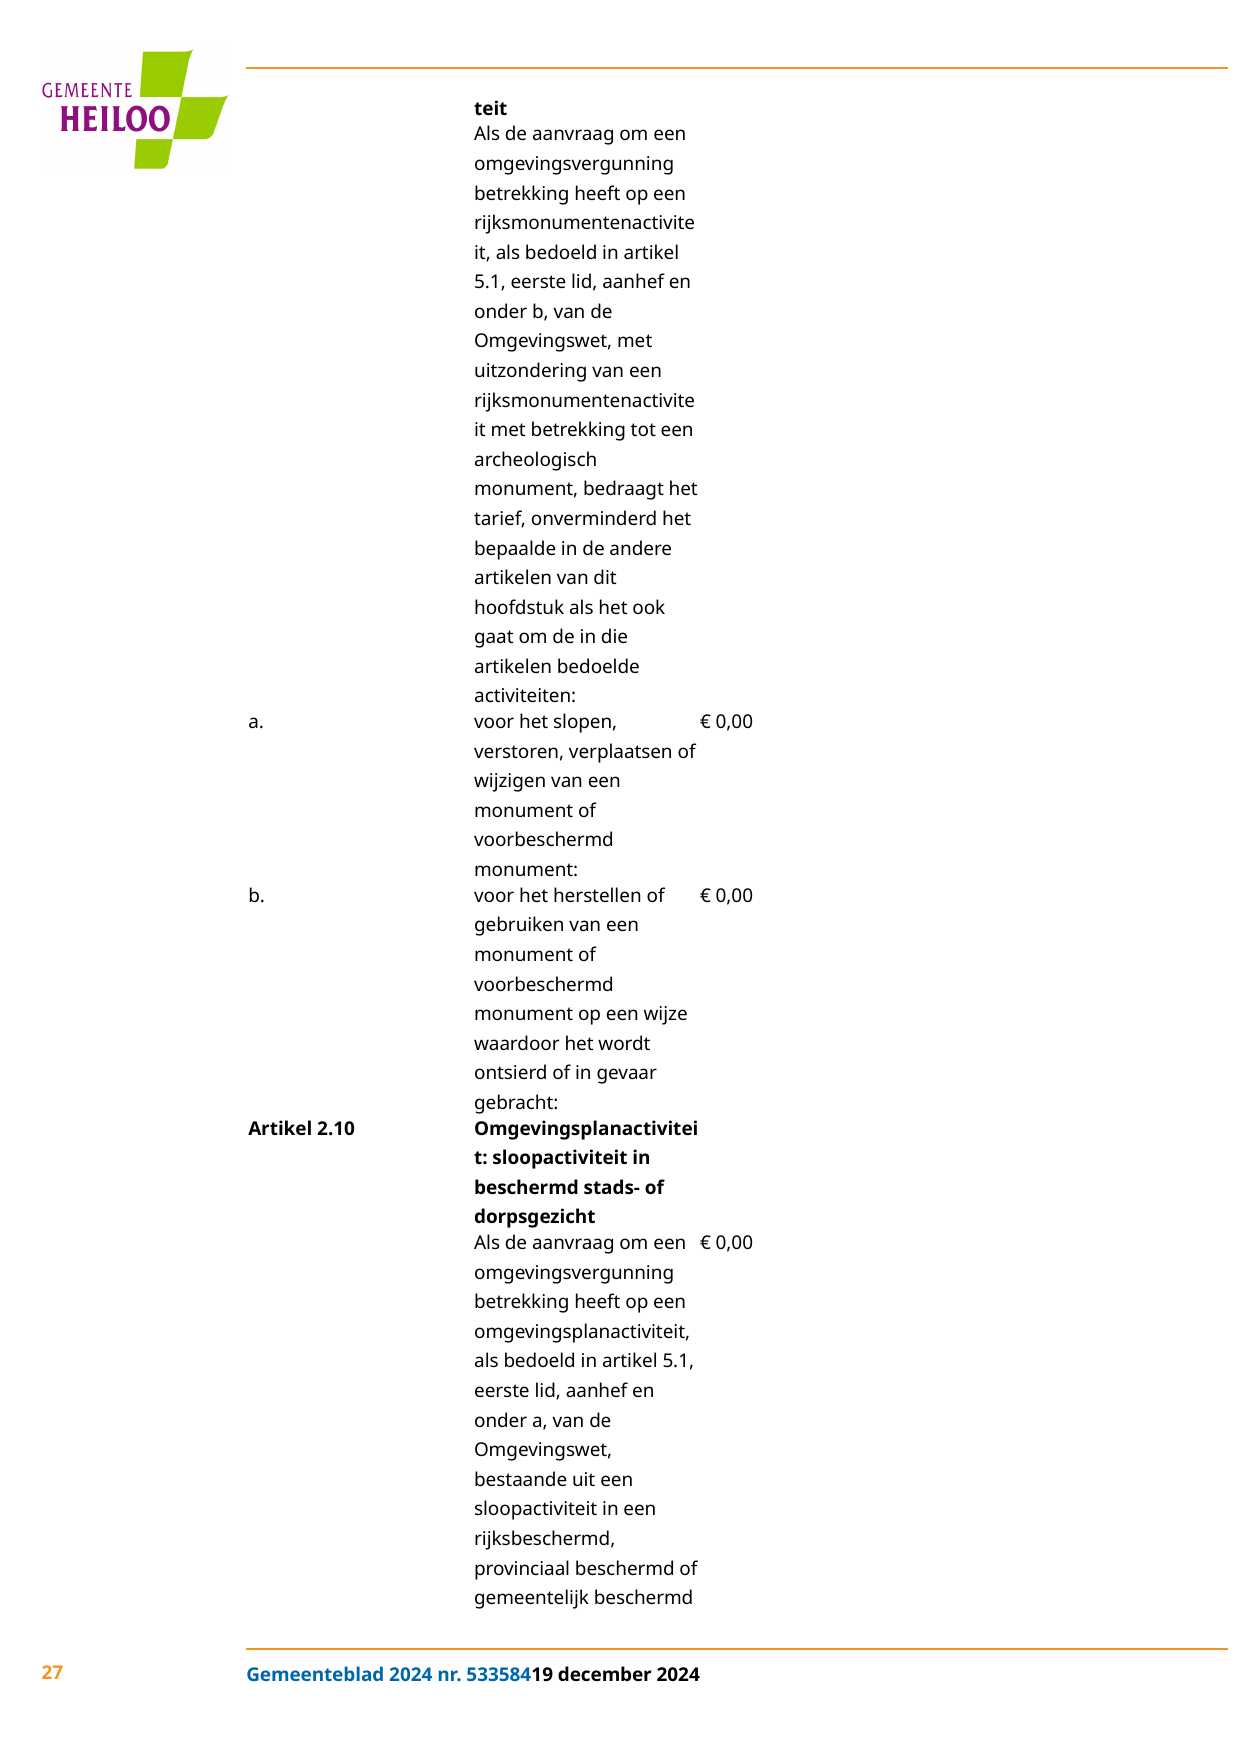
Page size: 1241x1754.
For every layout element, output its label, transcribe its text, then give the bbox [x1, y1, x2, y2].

table_cell [700, 1115, 1152, 1229]
table_cell [248, 121, 474, 708]
table_cell € 0,00 [700, 882, 1152, 1115]
table_cell € 0,00 [700, 708, 1152, 882]
table_cell b. [248, 882, 474, 1115]
table_cell Als de aanvraag om een omgevingsvergunning betrekking heeft op een omgevingsplanactiviteit, als bedoeld in artikel 5.1, eerste lid, aanhef en onder a, van de Omgevingswet, bestaande uit een sloopactiviteit in een rijksbeschermd, provinciaal beschermd of gemeentelijk beschermd [474, 1229, 700, 1610]
table_cell [700, 95, 1152, 121]
table_cell Omgevingsplanactiviteit: sloopactiviteit in beschermd stads- of dorpsgezicht [474, 1115, 700, 1229]
table_cell [700, 121, 1152, 708]
table_cell teit [474, 95, 700, 121]
table_cell Als de aanvraag om een omgevingsvergunning betrekking heeft op een rijksmonumentenactiviteit, als bedoeld in artikel 5.1, eerste lid, aanhef en onder b, van de Omgevingswet, met uitzondering van een rijksmonumentenactiviteit met betrekking tot een archeologisch monument, bedraagt het tarief, onverminderd het bepaalde in de andere artikelen van dit hoofdstuk als het ook gaat om de in die artikelen bedoelde activiteiten: [474, 121, 700, 708]
table_cell [248, 1229, 474, 1610]
table_cell [248, 95, 474, 121]
table_cell a. [248, 708, 474, 882]
table_cell voor het herstellen of gebruiken van een monument of voorbeschermd monument op een wijze waardoor het wordt ontsierd of in gevaar gebracht: [474, 882, 700, 1115]
picture [41, 47, 231, 172]
table_cell voor het slopen, verstoren, verplaatsen of wijzigen van een monument of voorbeschermd monument: [474, 708, 700, 882]
table_cell Artikel 2.10 [248, 1115, 474, 1229]
table_cell € 0,00 [700, 1229, 1152, 1610]
